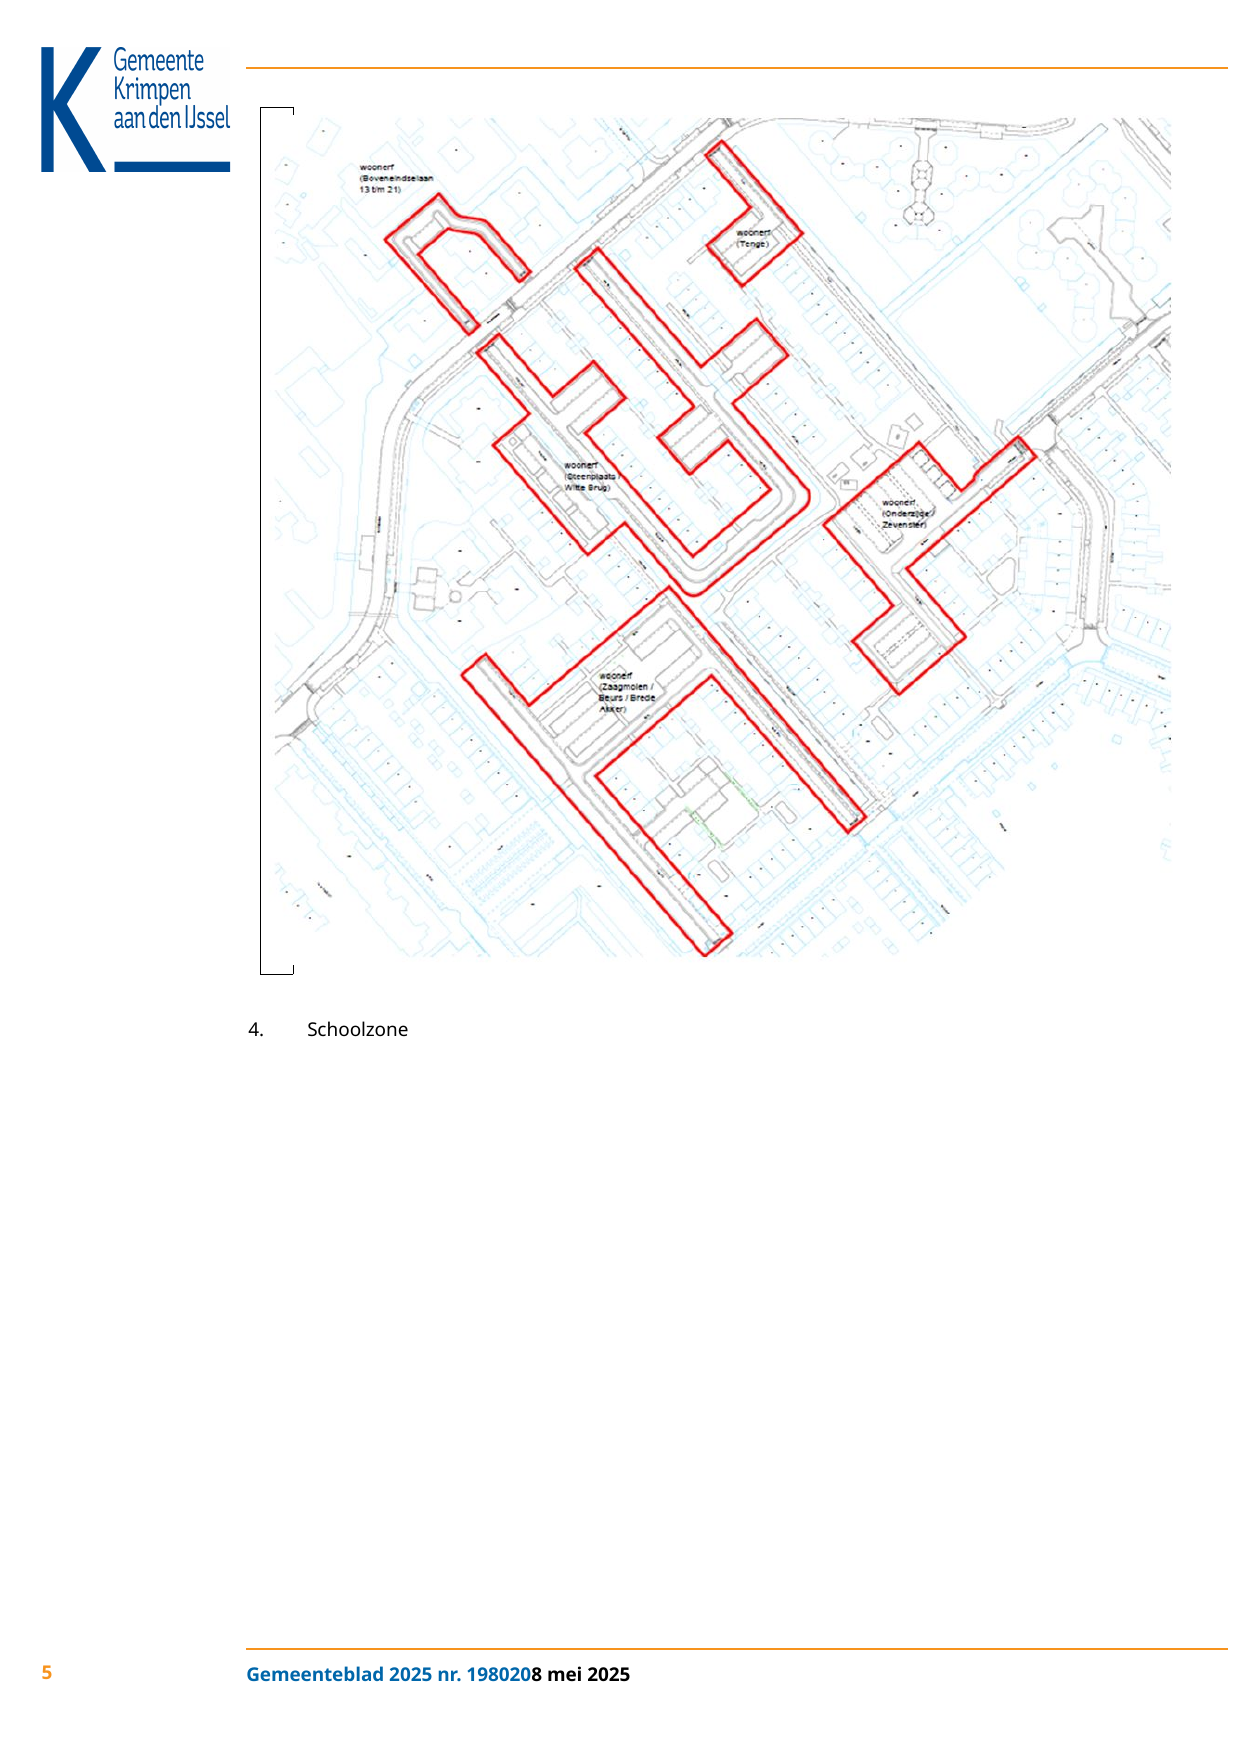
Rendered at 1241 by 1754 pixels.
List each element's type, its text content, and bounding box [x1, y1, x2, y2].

list Schoolzone [248, 1016, 1152, 1041]
picture [41, 47, 231, 172]
picture [268, 115, 1173, 965]
